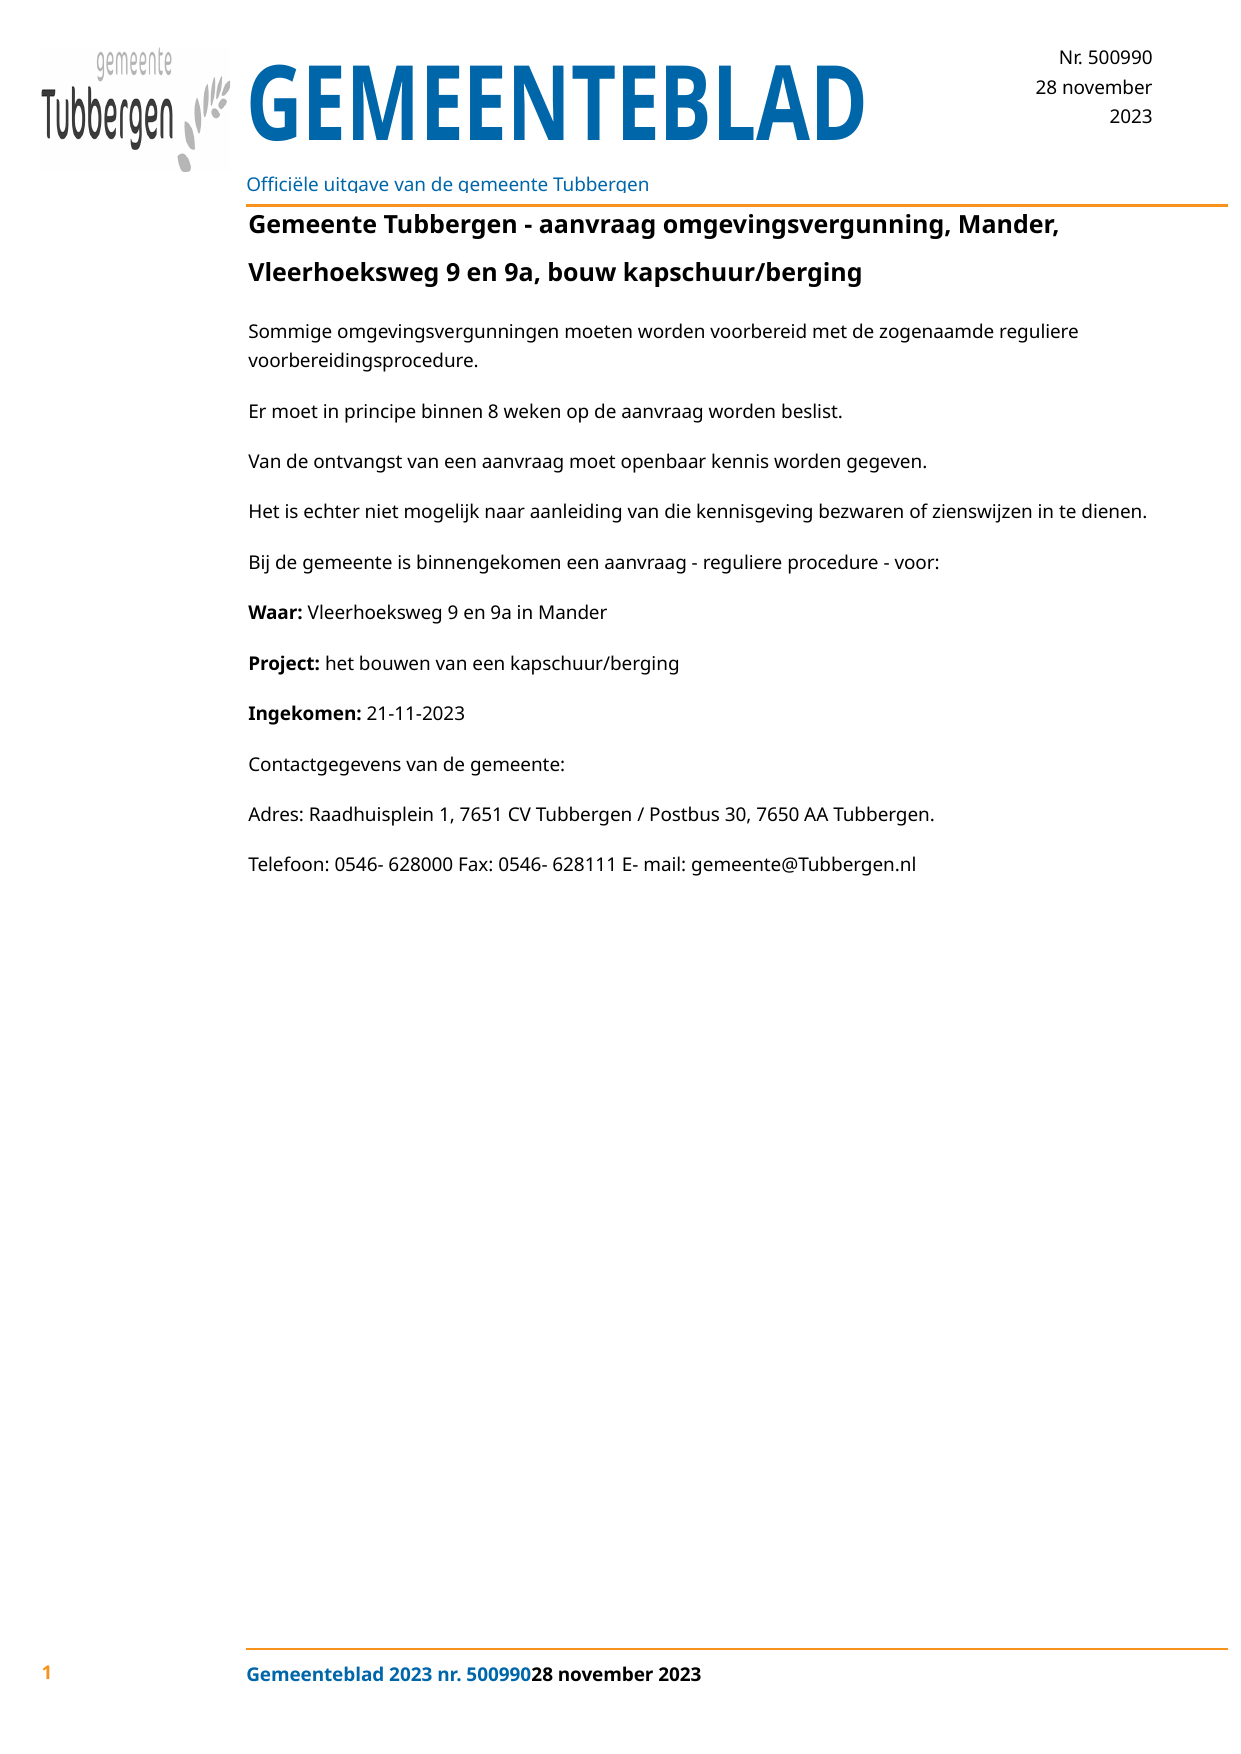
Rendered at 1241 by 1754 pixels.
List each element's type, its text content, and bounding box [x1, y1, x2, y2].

text Gemeente Tubbergen - aanvraag omgevingsvergunning, Mander, Vleerhoeksweg 9 en 9a, bouw kapschuur/berging [248, 207, 1152, 288]
text Telefoon: 0546- 628000 Fax: 0546- 628111 E- mail: gemeente@Tubbergen.nl [248, 852, 1152, 877]
text Van de ontvangst van een aanvraag moet openbaar kennis worden gegeven. [248, 448, 1152, 474]
text Adres: Raadhuisplein 1, 7651 CV Tubbergen / Postbus 30, 7650 AA Tubbergen. [248, 801, 1152, 827]
text Ingekomen: 21-11-2023 [248, 700, 1152, 726]
text Bij de gemeente is binnengekomen een aanvraag - reguliere procedure - voor: [248, 549, 1152, 575]
text Project: het bouwen van een kapschuur/berging [248, 650, 1152, 676]
text Waar: Vleerhoeksweg 9 en 9a in Mander [248, 599, 1152, 625]
text Er moet in principe binnen 8 weken op de aanvraag worden beslist. [248, 398, 1152, 424]
text Contactgegevens van de gemeente: [248, 751, 1152, 777]
text Het is echter niet mogelijk naar aanleiding van die kennisgeving bezwaren of zienswijzen in te dienen. [248, 499, 1152, 524]
text Sommige omgevingsvergunningen moeten worden voorbereid met de zogenaamde reguliere voorbereidingsprocedure. [248, 318, 1152, 373]
picture [41, 47, 231, 172]
